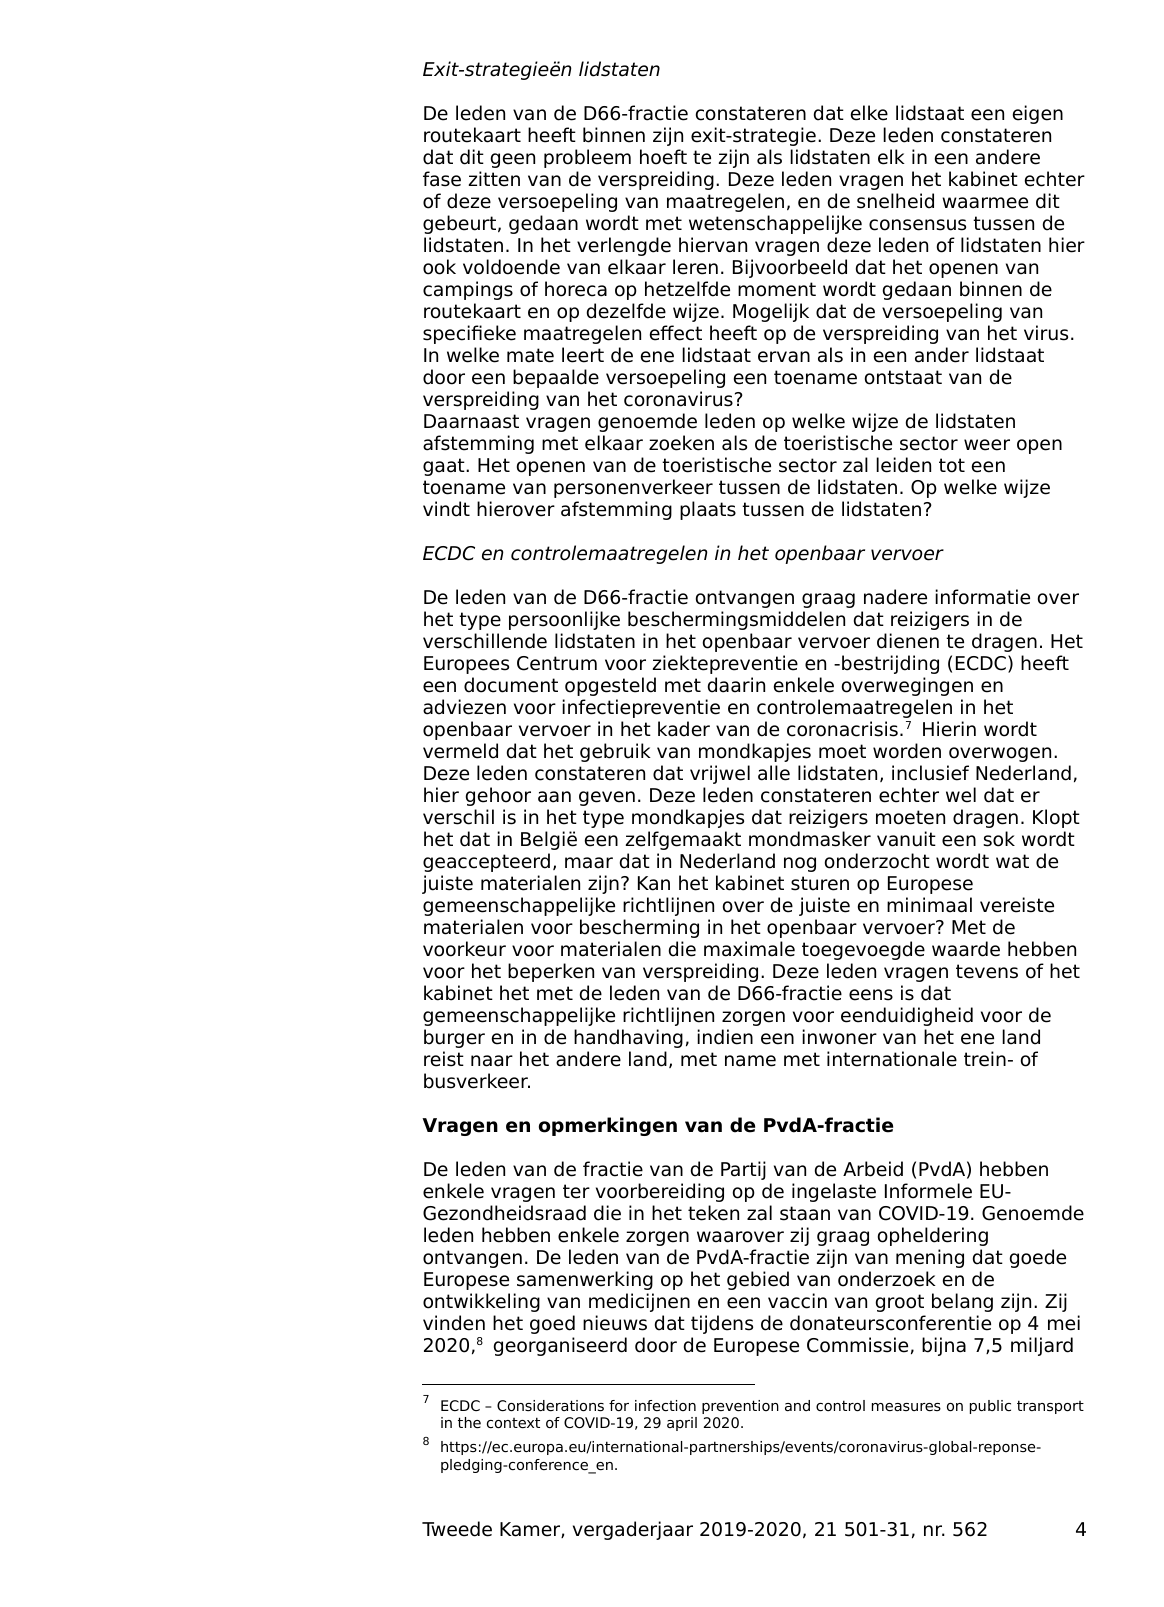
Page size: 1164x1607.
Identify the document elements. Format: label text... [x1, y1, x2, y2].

text De leden van de fractie van de Partij van de Arbeid (PvdA) hebben enkele vragen ter voorbereiding op de ingelaste Informele EU-Gezondheidsraad die in het teken zal staan van COVID-19. Genoemde leden hebben enkele zorgen waarover zij graag opheldering ontvangen. De leden van de PvdA-fractie zijn van mening dat goede Europese samenwerking op het gebied van onderzoek en de ontwikkeling van medicijnen en een vaccin van groot belang zijn. Zij vinden het goed nieuws dat tijdens de donateursconferentie op 4 mei 2020, georganiseerd door de Europese Commissie, bijna 7,5 miljard [422, 1159, 1087, 1357]
text Daarnaast vragen genoemde leden op welke wijze de lidstaten afstemming met elkaar zoeken als de toeristische sector weer open gaat. Het openen van de toeristische sector zal leiden tot een toename van personenverkeer tussen de lidstaten. Op welke wijze vindt hierover afstemming plaats tussen de lidstaten? [422, 411, 1087, 521]
subtitle ECDC en controlemaatregelen in het openbaar vervoer [422, 543, 1087, 565]
text De leden van de D66-fractie ontvangen graag nadere informatie over het type persoonlijke beschermingsmiddelen dat reizigers in de verschillende lidstaten in het openbaar vervoer dienen te dragen. Het Europees Centrum voor ziektepreventie en -bestrijding (ECDC) heeft een document opgesteld met daarin enkele overwegingen en adviezen voor infectiepreventie en controlemaatregelen in het openbaar vervoer in het kader van de coronacrisis. Hierin wordt vermeld dat het gebruik van mondkapjes moet worden overwogen. Deze leden constateren dat vrijwel alle lidstaten, inclusief Nederland, hier gehoor aan geven. Deze leden constateren echter wel dat er verschil is in het type mondkapjes dat reizigers moeten dragen. Klopt het dat in België een zelfgemaakt mondmasker vanuit een sok wordt geaccepteerd, maar dat in Nederland nog onderzocht wordt wat de juiste materialen zijn? Kan het kabinet sturen op Europese gemeenschappelijke richtlijnen over de juiste en minimaal vereiste materialen voor bescherming in het openbaar vervoer? Met de voorkeur voor materialen die maximale toegevoegde waarde hebben voor het beperken van verspreiding. Deze leden vragen tevens of het kabinet het met de leden van de D66-fractie eens is dat gemeenschappelijke richtlijnen zorgen voor eenduidigheid voor de burger en in de handhaving, indien een inwoner van het ene land reist naar het andere land, met name met internationale trein- of busverkeer. [422, 587, 1087, 1093]
text https://ec.europa.eu/international-partnerships/events/coronavirus-global-reponse-pledging-conference_en. [422, 1435, 1087, 1474]
subtitle Exit-strategieën lidstaten [422, 59, 1087, 81]
text ECDC – Considerations for infection prevention and control measures on public transport in the context of COVID-19, 29 april 2020. [422, 1393, 1087, 1432]
subtitle Vragen en opmerkingen van de PvdA-fractie [422, 1115, 1087, 1137]
text De leden van de D66-fractie constateren dat elke lidstaat een eigen routekaart heeft binnen zijn exit-strategie. Deze leden constateren dat dit geen probleem hoeft te zijn als lidstaten elk in een andere fase zitten van de verspreiding. Deze leden vragen het kabinet echter of deze versoepeling van maatregelen, en de snelheid waarmee dit gebeurt, gedaan wordt met wetenschappelijke consensus tussen de lidstaten. In het verlengde hiervan vragen deze leden of lidstaten hier ook voldoende van elkaar leren. Bijvoorbeeld dat het openen van campings of horeca op hetzelfde moment wordt gedaan binnen de routekaart en op dezelfde wijze. Mogelijk dat de versoepeling van specifieke maatregelen effect heeft op de verspreiding van het virus. In welke mate leert de ene lidstaat ervan als in een ander lidstaat door een bepaalde versoepeling een toename ontstaat van de verspreiding van het coronavirus? [422, 103, 1087, 411]
